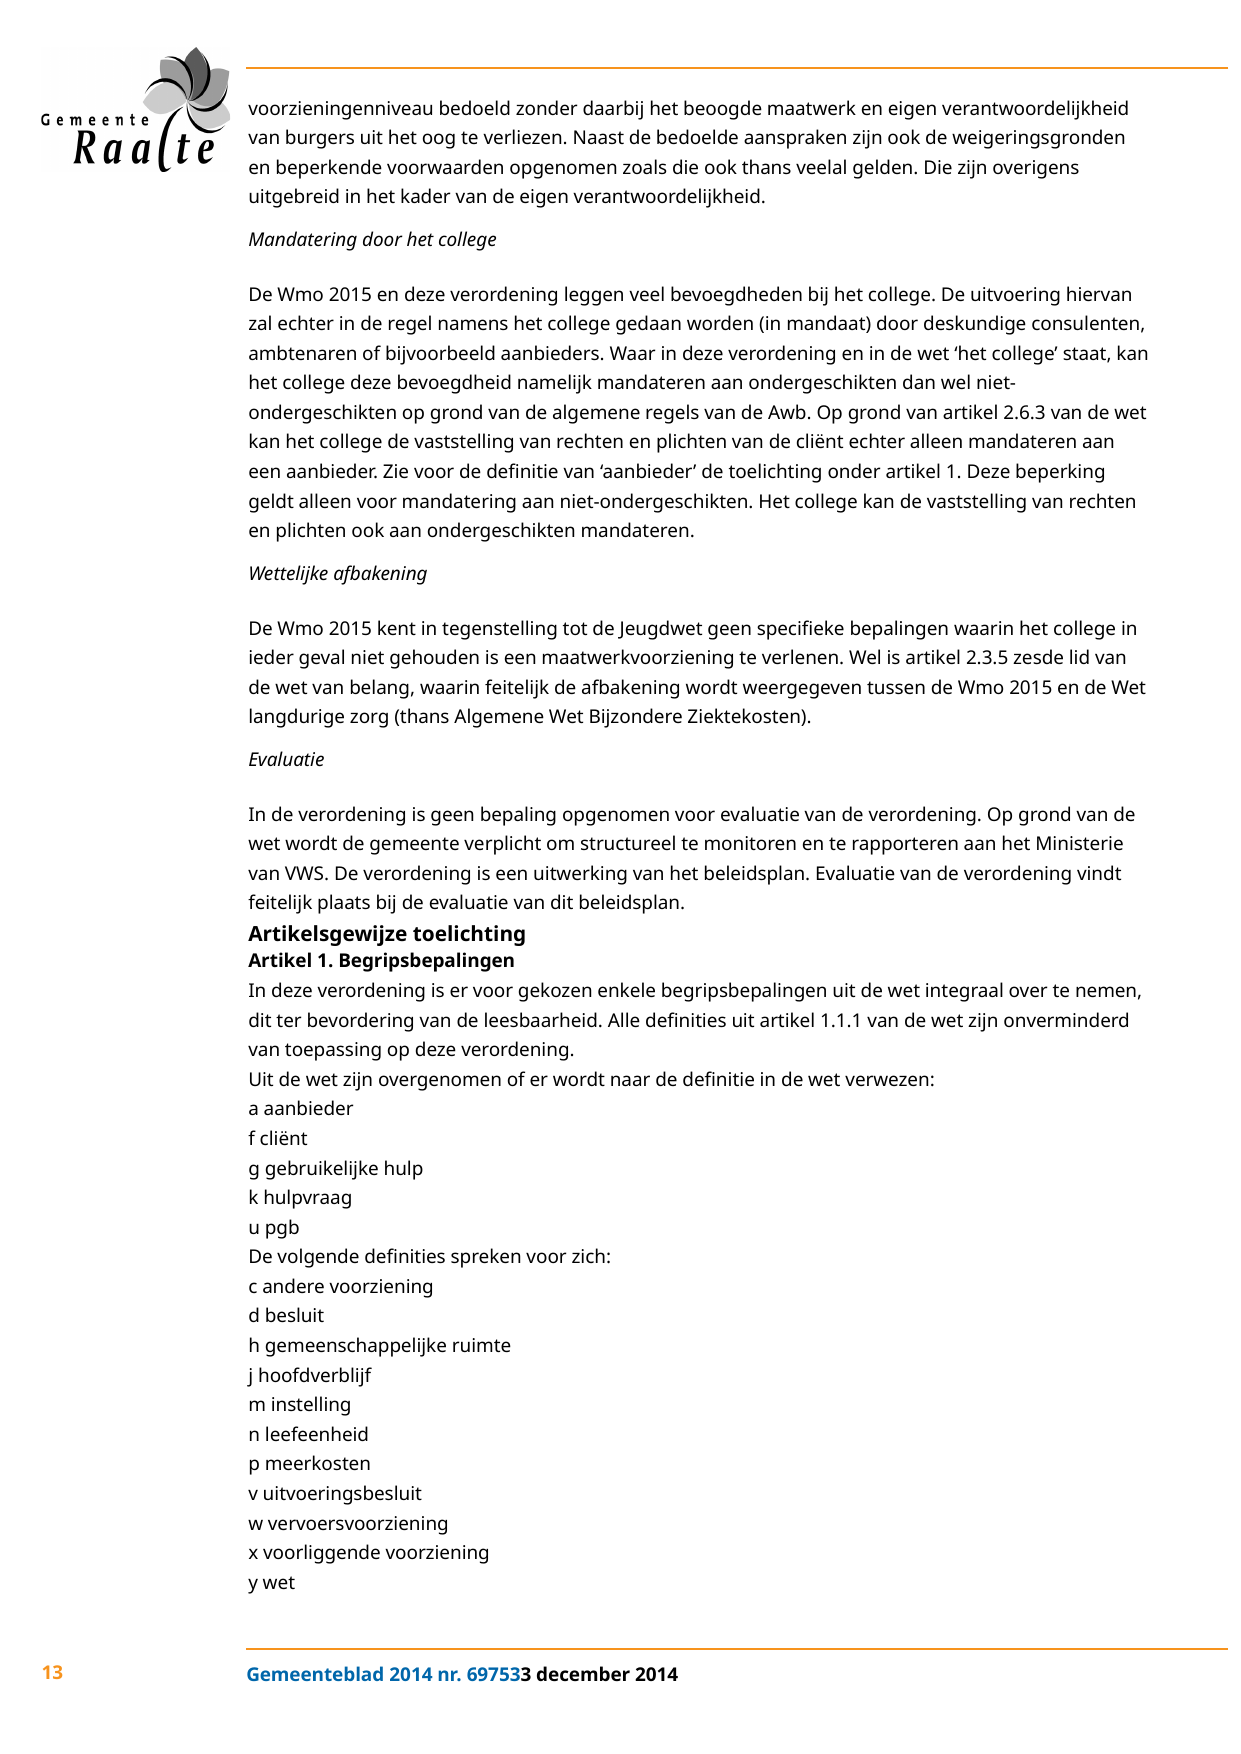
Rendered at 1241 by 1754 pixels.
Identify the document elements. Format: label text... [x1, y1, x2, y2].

text h gemeenschappelijke ruimte [248, 1332, 1152, 1358]
text Artikelsgewijze toelichting [248, 919, 1152, 948]
text De Wmo 2015 en deze verordening leggen veel bevoegdheden bij het college. De uitvoering hiervan zal echter in de regel namens het college gedaan worden (in mandaat) door deskundige consulenten, ambtenaren of bijvoorbeeld aanbieders. Waar in deze verordening en in de wet ‘het college’ staat, kan het college deze bevoegdheid namelijk mandateren aan ondergeschikten dan wel niet-ondergeschikten op grond van de algemene regels van de Awb. Op grond van artikel 2.6.3 van de wet kan het college de vaststelling van rechten en plichten van de cliënt echter alleen mandateren aan een aanbieder. Zie voor de definitie van ‘aanbieder’ de toelichting onder artikel 1. Deze beperking geldt alleen voor mandatering aan niet-ondergeschikten. Het college kan de vaststelling van rechten en plichten ook aan ondergeschikten mandateren. [248, 281, 1152, 543]
text f cliënt [248, 1125, 1152, 1151]
text y wet [248, 1569, 1152, 1594]
text De Wmo 2015 kent in tegenstelling tot de Jeugdwet geen specifieke bepalingen waarin het college in ieder geval niet gehouden is een maatwerkvoorziening te verlenen. Wel is artikel 2.3.5 zesde lid van de wet van belang, waarin feitelijk de afbakening wordt weergegeven tussen de Wmo 2015 en de Wet langdurige zorg (thans Algemene Wet Bijzondere Ziektekosten). [248, 615, 1152, 729]
text Artikel 1. Begripsbepalingen [248, 948, 1152, 973]
text j hoofdverblijf [248, 1362, 1152, 1387]
text n leefeenheid [248, 1421, 1152, 1447]
text p meerkosten [248, 1451, 1152, 1476]
text a aanbieder [248, 1096, 1152, 1121]
text Wettelijke afbakening [248, 561, 1152, 586]
text k hulpvraag [248, 1184, 1152, 1210]
text u pgb [248, 1214, 1152, 1239]
text v uitvoeringsbesluit [248, 1480, 1152, 1506]
text Mandatering door het college [248, 227, 1152, 252]
picture [41, 47, 231, 172]
text d besluit [248, 1303, 1152, 1328]
text De volgende definities spreken voor zich: [248, 1243, 1152, 1269]
text m instelling [248, 1391, 1152, 1417]
text Evaluatie [248, 747, 1152, 772]
text c andere voorziening [248, 1273, 1152, 1299]
text g gebruikelijke hulp [248, 1155, 1152, 1180]
text voorzieningenniveau bedoeld zonder daarbij het beoogde maatwerk en eigen verantwoordelijkheid van burgers uit het oog te verliezen. Naast de bedoelde aanspraken zijn ook de weigeringsgronden en beperkende voorwaarden opgenomen zoals die ook thans veelal gelden. Die zijn overigens uitgebreid in het kader van de eigen verantwoordelijkheid. [248, 95, 1152, 209]
text w vervoersvoorziening [248, 1510, 1152, 1535]
text Uit de wet zijn overgenomen of er wordt naar de definitie in de wet verwezen: [248, 1066, 1152, 1092]
text In de verordening is geen bepaling opgenomen voor evaluatie van de verordening. Op grond van de wet wordt de gemeente verplicht om structureel te monitoren en te rapporteren aan het Ministerie van VWS. De verordening is een uitwerking van het beleidsplan. Evaluatie van de verordening vindt feitelijk plaats bij de evaluatie van dit beleidsplan. [248, 801, 1152, 915]
text In deze verordening is er voor gekozen enkele begripsbepalingen uit de wet integraal over te nemen, dit ter bevordering van de leesbaarheid. Alle definities uit artikel 1.1.1 van de wet zijn onverminderd van toepassing op deze verordening. [248, 977, 1152, 1062]
text x voorliggende voorziening [248, 1539, 1152, 1565]
